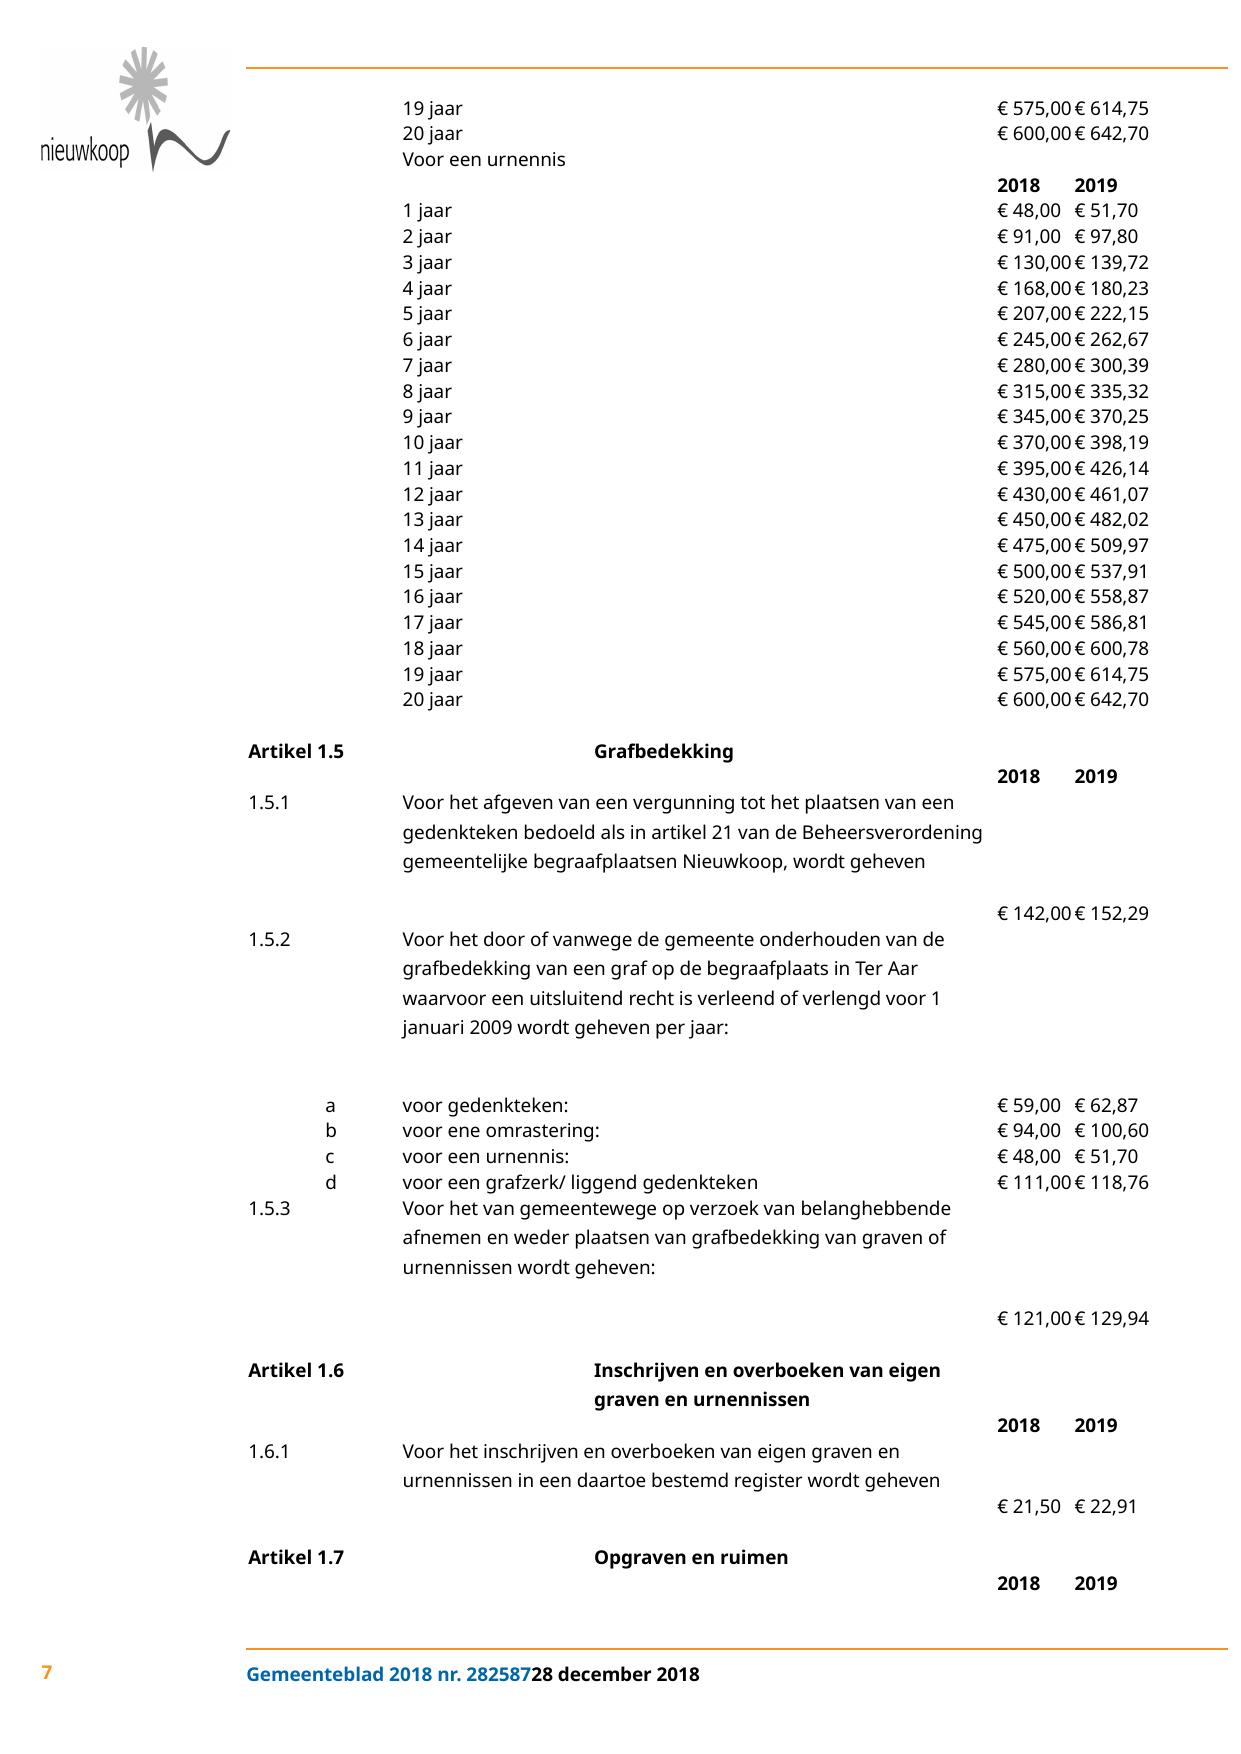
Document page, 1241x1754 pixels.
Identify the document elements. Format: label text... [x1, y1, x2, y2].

table_cell [920, 326, 997, 352]
table_cell [920, 1545, 997, 1570]
table_cell [248, 301, 325, 326]
table_cell [325, 352, 402, 378]
table_cell [765, 1143, 842, 1169]
table_cell [403, 1519, 594, 1544]
table_cell [920, 429, 997, 455]
table_cell [920, 532, 997, 558]
table_cell [843, 326, 920, 352]
table_cell [248, 584, 325, 609]
table_cell [997, 1438, 1074, 1493]
table_cell € 370,25 [1074, 404, 1152, 429]
table_cell [843, 532, 920, 558]
table_cell 7 jaar [403, 352, 594, 378]
table_cell Inschrijven en overboeken van eigen graven en urnennissen [594, 1357, 997, 1412]
table_cell € 600,00 [997, 121, 1074, 146]
table_cell [920, 95, 997, 121]
table_cell 3 jaar [403, 249, 594, 275]
table_cell € 100,60 [1074, 1118, 1152, 1143]
table_cell [594, 1570, 688, 1596]
table_cell [765, 198, 842, 223]
table_cell 13 jaar [403, 506, 594, 532]
table_cell [765, 404, 842, 429]
table_cell [843, 455, 920, 481]
table_cell € 642,70 [1074, 687, 1152, 712]
table_cell [248, 764, 325, 789]
table_cell [843, 301, 920, 326]
table_cell € 245,00 [997, 326, 1074, 352]
table_cell [997, 1519, 1074, 1544]
table_cell [248, 249, 325, 275]
table_cell € 450,00 [997, 506, 1074, 532]
table_cell Voor het inschrijven en overboeken van eigen graven en urnennissen in een daartoe bestemd register wordt geheven [403, 1438, 997, 1493]
table_cell [248, 1040, 325, 1066]
table_cell Voor het van gemeentewege op verzoek van belanghebbende afnemen en weder plaatsen van grafbedekking van graven of urnennissen wordt geheven: [403, 1195, 997, 1279]
table_cell € 51,70 [1074, 1143, 1152, 1169]
table_cell [248, 635, 325, 661]
table_cell [403, 1066, 997, 1092]
table_cell [325, 1305, 402, 1331]
table_cell [688, 429, 765, 455]
table_cell [765, 712, 842, 738]
table_cell [594, 1519, 688, 1544]
table_cell [248, 506, 325, 532]
table_cell [248, 1118, 325, 1143]
table_cell [248, 661, 325, 687]
table_cell [403, 1412, 594, 1438]
table_cell [1074, 738, 1152, 764]
table_cell [843, 275, 920, 301]
table_cell [325, 687, 402, 712]
table_cell [843, 506, 920, 532]
table_cell [843, 146, 920, 172]
table_cell [688, 1412, 765, 1438]
table_cell 2018 [997, 172, 1074, 198]
table_cell [248, 378, 325, 403]
table_cell [325, 661, 402, 687]
table_cell € 586,81 [1074, 609, 1152, 635]
table_cell [325, 764, 402, 789]
table_cell [688, 146, 765, 172]
table_cell [688, 1570, 765, 1596]
table_cell € 461,07 [1074, 481, 1152, 506]
table_cell € 300,39 [1074, 352, 1152, 378]
table_cell [920, 224, 997, 249]
table_cell [997, 1280, 1074, 1305]
table_cell [765, 121, 842, 146]
table_cell 11 jaar [403, 455, 594, 481]
table_cell € 262,67 [1074, 326, 1152, 352]
table_cell [248, 326, 325, 352]
table_cell [920, 1570, 997, 1596]
table_cell [843, 172, 920, 198]
table_cell [248, 172, 325, 198]
table_cell € 152,29 [1074, 900, 1152, 926]
table_cell [765, 738, 842, 764]
table_cell [594, 481, 688, 506]
table_cell [594, 352, 688, 378]
table_cell [843, 1570, 920, 1596]
table_cell € 614,75 [1074, 661, 1152, 687]
table_cell € 130,00 [997, 249, 1074, 275]
table_cell d [325, 1169, 402, 1195]
table_cell [765, 429, 842, 455]
table_cell [325, 378, 402, 403]
table_cell [765, 506, 842, 532]
table_cell [594, 764, 688, 789]
table_cell [325, 1331, 402, 1357]
table_cell [594, 532, 688, 558]
table_cell € 91,00 [997, 224, 1074, 249]
table_cell [920, 609, 997, 635]
table_cell [325, 874, 402, 900]
table_cell 19 jaar [403, 95, 594, 121]
table_cell € 500,00 [997, 558, 1074, 584]
table_cell [688, 609, 765, 635]
table_cell [325, 1412, 402, 1438]
table_cell € 168,00 [997, 275, 1074, 301]
table_cell [765, 249, 842, 275]
table_cell [843, 249, 920, 275]
table_cell Artikel 1.7 [248, 1545, 402, 1570]
table_cell [997, 712, 1074, 738]
table_cell [325, 1570, 402, 1596]
table_cell € 142,00 [997, 900, 1074, 926]
table_cell [920, 764, 997, 789]
table_cell [843, 95, 920, 121]
table_cell [325, 249, 402, 275]
table_cell € 21,50 [997, 1493, 1074, 1519]
table_cell [403, 1545, 594, 1570]
table_cell [688, 378, 765, 403]
table_cell € 48,00 [997, 1143, 1074, 1169]
table_cell [248, 95, 325, 121]
table_cell [997, 1040, 1074, 1066]
table_cell [403, 874, 997, 900]
table_cell [594, 712, 688, 738]
table_cell [248, 275, 325, 301]
table_cell [920, 738, 997, 764]
table_cell [594, 506, 688, 532]
table_cell [248, 429, 325, 455]
table_cell [843, 1169, 920, 1195]
table_cell [594, 635, 688, 661]
table_cell 2018 [997, 1570, 1074, 1596]
table_cell 4 jaar [403, 275, 594, 301]
table_cell [325, 224, 402, 249]
table_cell [325, 506, 402, 532]
table_cell [1074, 1357, 1152, 1412]
table_cell [325, 635, 402, 661]
table_cell [843, 121, 920, 146]
table_cell € 430,00 [997, 481, 1074, 506]
table_cell [920, 275, 997, 301]
table_cell [997, 1066, 1074, 1092]
table_cell [997, 874, 1074, 900]
table_cell 2018 [997, 764, 1074, 789]
table_cell [1074, 874, 1152, 900]
table_cell [594, 429, 688, 455]
table_cell Voor het door of vanwege de gemeente onderhouden van de grafbedekking van een graf op de begraafplaats in Ter Aar waarvoor een uitsluitend recht is verleend of verlengd voor 1 januari 2009 wordt geheven per jaar: [403, 926, 997, 1040]
table_cell [997, 1357, 1074, 1412]
table_cell [248, 687, 325, 712]
table_cell [248, 609, 325, 635]
table_cell [843, 712, 920, 738]
table_cell [920, 455, 997, 481]
table_cell 17 jaar [403, 609, 594, 635]
table_cell [765, 301, 842, 326]
table_cell [325, 404, 402, 429]
table_cell € 642,70 [1074, 121, 1152, 146]
table_cell [997, 738, 1074, 764]
table_cell € 111,00 [997, 1169, 1074, 1195]
table_cell Artikel 1.5 [248, 738, 402, 764]
table_cell [765, 635, 842, 661]
table_cell [920, 378, 997, 403]
table_cell [1074, 1195, 1152, 1279]
table_cell [765, 558, 842, 584]
table_cell [997, 790, 1074, 874]
table_cell [765, 224, 842, 249]
table_cell 2019 [1074, 1570, 1152, 1596]
table_cell [594, 584, 688, 609]
table_cell [765, 481, 842, 506]
table_cell [920, 558, 997, 584]
table_cell [688, 1118, 765, 1143]
table_cell [765, 1412, 842, 1438]
table_cell 18 jaar [403, 635, 594, 661]
table_cell [594, 121, 688, 146]
table_cell [1074, 1438, 1152, 1493]
table_cell [688, 249, 765, 275]
table_cell [765, 532, 842, 558]
table_cell € 537,91 [1074, 558, 1152, 584]
table_cell [688, 661, 765, 687]
table_cell [248, 1143, 325, 1169]
table_cell € 560,00 [997, 635, 1074, 661]
table_cell [325, 1040, 402, 1066]
table_cell [325, 712, 402, 738]
table_cell [843, 558, 920, 584]
table_cell [594, 378, 688, 403]
table_cell [325, 584, 402, 609]
table_cell [765, 1570, 842, 1596]
table_cell [248, 1280, 325, 1305]
table_cell [920, 121, 997, 146]
table_cell [1074, 926, 1152, 1040]
table_cell [765, 1331, 842, 1357]
table_cell [765, 146, 842, 172]
table_cell [248, 874, 325, 900]
table_cell [920, 635, 997, 661]
table_cell [1074, 1066, 1152, 1092]
table_cell [920, 1412, 997, 1438]
table_cell [688, 558, 765, 584]
table_cell [403, 712, 594, 738]
table_cell Voor het afgeven van een vergunning tot het plaatsen van een gedenkteken bedoeld als in artikel 21 van de Beheersverordening gemeentelijke begraafplaatsen Nieuwkoop, wordt geheven [403, 790, 997, 874]
table_cell [765, 764, 842, 789]
table_cell Artikel 1.6 [248, 1357, 402, 1412]
table_cell [594, 609, 688, 635]
table_cell voor een urnennis: [403, 1143, 688, 1169]
table_cell 2019 [1074, 1412, 1152, 1438]
table_cell [403, 738, 594, 764]
table_cell [843, 1412, 920, 1438]
table_cell [403, 1570, 594, 1596]
table_cell [843, 1545, 920, 1570]
table_cell [594, 249, 688, 275]
table_cell [688, 301, 765, 326]
table_cell [688, 584, 765, 609]
table_cell [997, 146, 1074, 172]
table_cell voor gedenkteken: [403, 1092, 688, 1117]
table_cell [688, 764, 765, 789]
table_cell [325, 1280, 402, 1305]
table_cell [920, 352, 997, 378]
table_cell € 94,00 [997, 1118, 1074, 1143]
table_cell € 520,00 [997, 584, 1074, 609]
table_cell [765, 584, 842, 609]
table_cell [594, 301, 688, 326]
table_cell [403, 1357, 594, 1412]
table_cell € 59,00 [997, 1092, 1074, 1117]
table_cell [843, 198, 920, 223]
table_cell [920, 481, 997, 506]
table_cell [403, 1280, 997, 1305]
table_cell [325, 558, 402, 584]
table_cell [248, 146, 325, 172]
table_cell Grafbedekking [594, 738, 765, 764]
table_cell [688, 224, 765, 249]
table_cell [843, 738, 920, 764]
table_cell [325, 301, 402, 326]
table_cell Voor een urnennis [403, 146, 688, 172]
table_cell [843, 584, 920, 609]
table_cell [325, 481, 402, 506]
table_cell 2019 [1074, 172, 1152, 198]
table_cell € 48,00 [997, 198, 1074, 223]
table_cell [594, 224, 688, 249]
table_cell € 62,87 [1074, 1092, 1152, 1117]
table_cell € 614,75 [1074, 95, 1152, 121]
table_cell [688, 506, 765, 532]
table_cell [594, 326, 688, 352]
table_cell [920, 1092, 997, 1117]
table_cell [843, 352, 920, 378]
table_cell [594, 172, 688, 198]
table_cell [325, 326, 402, 352]
table_cell [248, 198, 325, 223]
table_cell € 180,23 [1074, 275, 1152, 301]
table_cell [325, 1066, 402, 1092]
table_cell voor ene omrastering: [403, 1118, 688, 1143]
table_cell [688, 455, 765, 481]
table_cell [325, 900, 402, 926]
table_cell [765, 352, 842, 378]
table_cell [325, 1493, 402, 1519]
table_cell [594, 661, 688, 687]
table_cell [594, 95, 688, 121]
table_cell b [325, 1118, 402, 1143]
table_cell [920, 661, 997, 687]
table_cell € 482,02 [1074, 506, 1152, 532]
table_cell [997, 926, 1074, 1040]
table_cell [688, 404, 765, 429]
table_cell [248, 1519, 325, 1544]
table_cell [594, 198, 688, 223]
table_cell [248, 404, 325, 429]
table_cell [843, 764, 920, 789]
table_cell € 575,00 [997, 661, 1074, 687]
table_cell [843, 1092, 920, 1117]
table_cell [688, 326, 765, 352]
table_cell [765, 687, 842, 712]
table_cell [843, 661, 920, 687]
table_cell [403, 172, 594, 198]
table_cell [688, 1143, 765, 1169]
table_cell [765, 1118, 842, 1143]
table_cell 1.5.2 [248, 926, 402, 1040]
table_cell [688, 95, 765, 121]
table_cell € 207,00 [997, 301, 1074, 326]
table_cell [325, 198, 402, 223]
table_cell € 509,97 [1074, 532, 1152, 558]
table_cell [1074, 1280, 1152, 1305]
table_cell [594, 455, 688, 481]
table_cell [1074, 1545, 1152, 1570]
table_cell [1074, 146, 1152, 172]
table_cell [920, 198, 997, 223]
table_cell [248, 121, 325, 146]
table_cell 5 jaar [403, 301, 594, 326]
table_cell [325, 455, 402, 481]
table_cell voor een grafzerk/ liggend gedenkteken [403, 1169, 842, 1195]
table_cell [920, 1331, 997, 1357]
table_cell 1.5.1 [248, 790, 402, 874]
table_cell [765, 1519, 842, 1544]
table_cell € 545,00 [997, 609, 1074, 635]
table_cell [843, 404, 920, 429]
table_cell [920, 404, 997, 429]
table_cell [325, 429, 402, 455]
table_cell [997, 1195, 1074, 1279]
table_cell [594, 687, 688, 712]
table_cell 2019 [1074, 764, 1152, 789]
table_cell [843, 609, 920, 635]
table_cell [594, 558, 688, 584]
table_cell [248, 1412, 325, 1438]
table_cell [688, 121, 765, 146]
table_cell € 600,00 [997, 687, 1074, 712]
table_cell [688, 1331, 765, 1357]
table_cell 1 jaar [403, 198, 594, 223]
table_cell 2 jaar [403, 224, 594, 249]
table_cell 8 jaar [403, 378, 594, 403]
table_cell 14 jaar [403, 532, 594, 558]
table_cell 2018 [997, 1412, 1074, 1438]
table_cell [843, 1519, 920, 1544]
table_cell [248, 532, 325, 558]
table_cell 16 jaar [403, 584, 594, 609]
table_cell [594, 275, 688, 301]
table_cell [688, 712, 765, 738]
table_cell [920, 1143, 997, 1169]
table_cell [765, 661, 842, 687]
table_cell [920, 712, 997, 738]
table_cell [765, 326, 842, 352]
table_cell [920, 249, 997, 275]
table_cell € 51,70 [1074, 198, 1152, 223]
table_cell [920, 1169, 997, 1195]
table_cell [325, 609, 402, 635]
table_cell [688, 1519, 765, 1544]
table_cell [325, 172, 402, 198]
table_cell [248, 558, 325, 584]
table_cell Opgraven en ruimen [594, 1545, 842, 1570]
table_cell [920, 1118, 997, 1143]
table_cell 1.6.1 [248, 1438, 402, 1493]
table_cell [1074, 1331, 1152, 1357]
table_cell [920, 172, 997, 198]
table_cell 20 jaar [403, 121, 594, 146]
table_cell c [325, 1143, 402, 1169]
table_cell [843, 1143, 920, 1169]
table_cell € 118,76 [1074, 1169, 1152, 1195]
table_cell [920, 584, 997, 609]
table_cell [920, 301, 997, 326]
table_cell € 475,00 [997, 532, 1074, 558]
table_cell [688, 481, 765, 506]
table_cell [248, 455, 325, 481]
table_cell € 370,00 [997, 429, 1074, 455]
table_cell € 129,94 [1074, 1305, 1152, 1331]
table_cell [843, 1331, 920, 1357]
table_cell [325, 275, 402, 301]
table_cell [248, 1331, 325, 1357]
table_cell € 97,80 [1074, 224, 1152, 249]
table_cell [325, 1519, 402, 1544]
table_cell [594, 1331, 688, 1357]
table_cell € 222,15 [1074, 301, 1152, 326]
table_cell € 426,14 [1074, 455, 1152, 481]
table_cell [248, 224, 325, 249]
table_cell [325, 95, 402, 121]
picture [41, 47, 231, 172]
table_cell [688, 1092, 765, 1117]
table_cell [920, 146, 997, 172]
table_cell [765, 95, 842, 121]
table_cell [1074, 1519, 1152, 1544]
table_cell [688, 635, 765, 661]
table_cell [1074, 790, 1152, 874]
table_cell 10 jaar [403, 429, 594, 455]
table_cell [997, 1331, 1074, 1357]
table_cell [248, 712, 325, 738]
table_cell € 315,00 [997, 378, 1074, 403]
table_cell [403, 900, 997, 926]
table_cell € 335,32 [1074, 378, 1152, 403]
table_cell [765, 275, 842, 301]
table_cell 12 jaar [403, 481, 594, 506]
table_cell [920, 687, 997, 712]
table_cell € 280,00 [997, 352, 1074, 378]
table_cell [843, 687, 920, 712]
table_cell € 121,00 [997, 1305, 1074, 1331]
table_cell € 345,00 [997, 404, 1074, 429]
table_cell [248, 1066, 325, 1092]
table_cell [765, 378, 842, 403]
table_cell [843, 429, 920, 455]
table_cell € 575,00 [997, 95, 1074, 121]
table_cell € 558,87 [1074, 584, 1152, 609]
table_cell 9 jaar [403, 404, 594, 429]
table_cell [920, 1519, 997, 1544]
table_cell 19 jaar [403, 661, 594, 687]
table_cell [843, 224, 920, 249]
table_cell [325, 532, 402, 558]
table_cell [248, 1092, 325, 1117]
table_cell 20 jaar [403, 687, 594, 712]
table_cell [688, 198, 765, 223]
table_cell 15 jaar [403, 558, 594, 584]
table_cell [594, 1412, 688, 1438]
table_cell [843, 635, 920, 661]
table_cell [248, 1493, 325, 1519]
table_cell € 600,78 [1074, 635, 1152, 661]
table_cell [248, 481, 325, 506]
table_cell [594, 404, 688, 429]
table_cell [325, 121, 402, 146]
table_cell € 395,00 [997, 455, 1074, 481]
table_cell [688, 352, 765, 378]
table_cell [1074, 1040, 1152, 1066]
table_cell [248, 352, 325, 378]
table_cell [765, 455, 842, 481]
table_cell [403, 1331, 594, 1357]
table_cell [1074, 712, 1152, 738]
table_cell [403, 1493, 997, 1519]
table_cell [765, 609, 842, 635]
table_cell [325, 146, 402, 172]
table_cell [688, 172, 765, 198]
table_cell [843, 378, 920, 403]
table_cell [248, 1570, 325, 1596]
table_cell [403, 764, 594, 789]
table_cell [403, 1040, 997, 1066]
table_cell [248, 900, 325, 926]
table_cell [248, 1305, 325, 1331]
table_cell € 22,91 [1074, 1493, 1152, 1519]
table_cell [997, 1545, 1074, 1570]
table_cell 6 jaar [403, 326, 594, 352]
table_cell [920, 506, 997, 532]
table_cell [403, 1305, 997, 1331]
table_cell € 398,19 [1074, 429, 1152, 455]
table_cell [765, 1092, 842, 1117]
table_cell € 139,72 [1074, 249, 1152, 275]
table_cell [688, 532, 765, 558]
table_cell [843, 1118, 920, 1143]
table_cell a [325, 1092, 402, 1117]
table_cell [248, 1169, 325, 1195]
table_cell [688, 687, 765, 712]
table_cell 1.5.3 [248, 1195, 402, 1279]
table_cell [765, 172, 842, 198]
table_cell [688, 275, 765, 301]
table_cell [843, 481, 920, 506]
